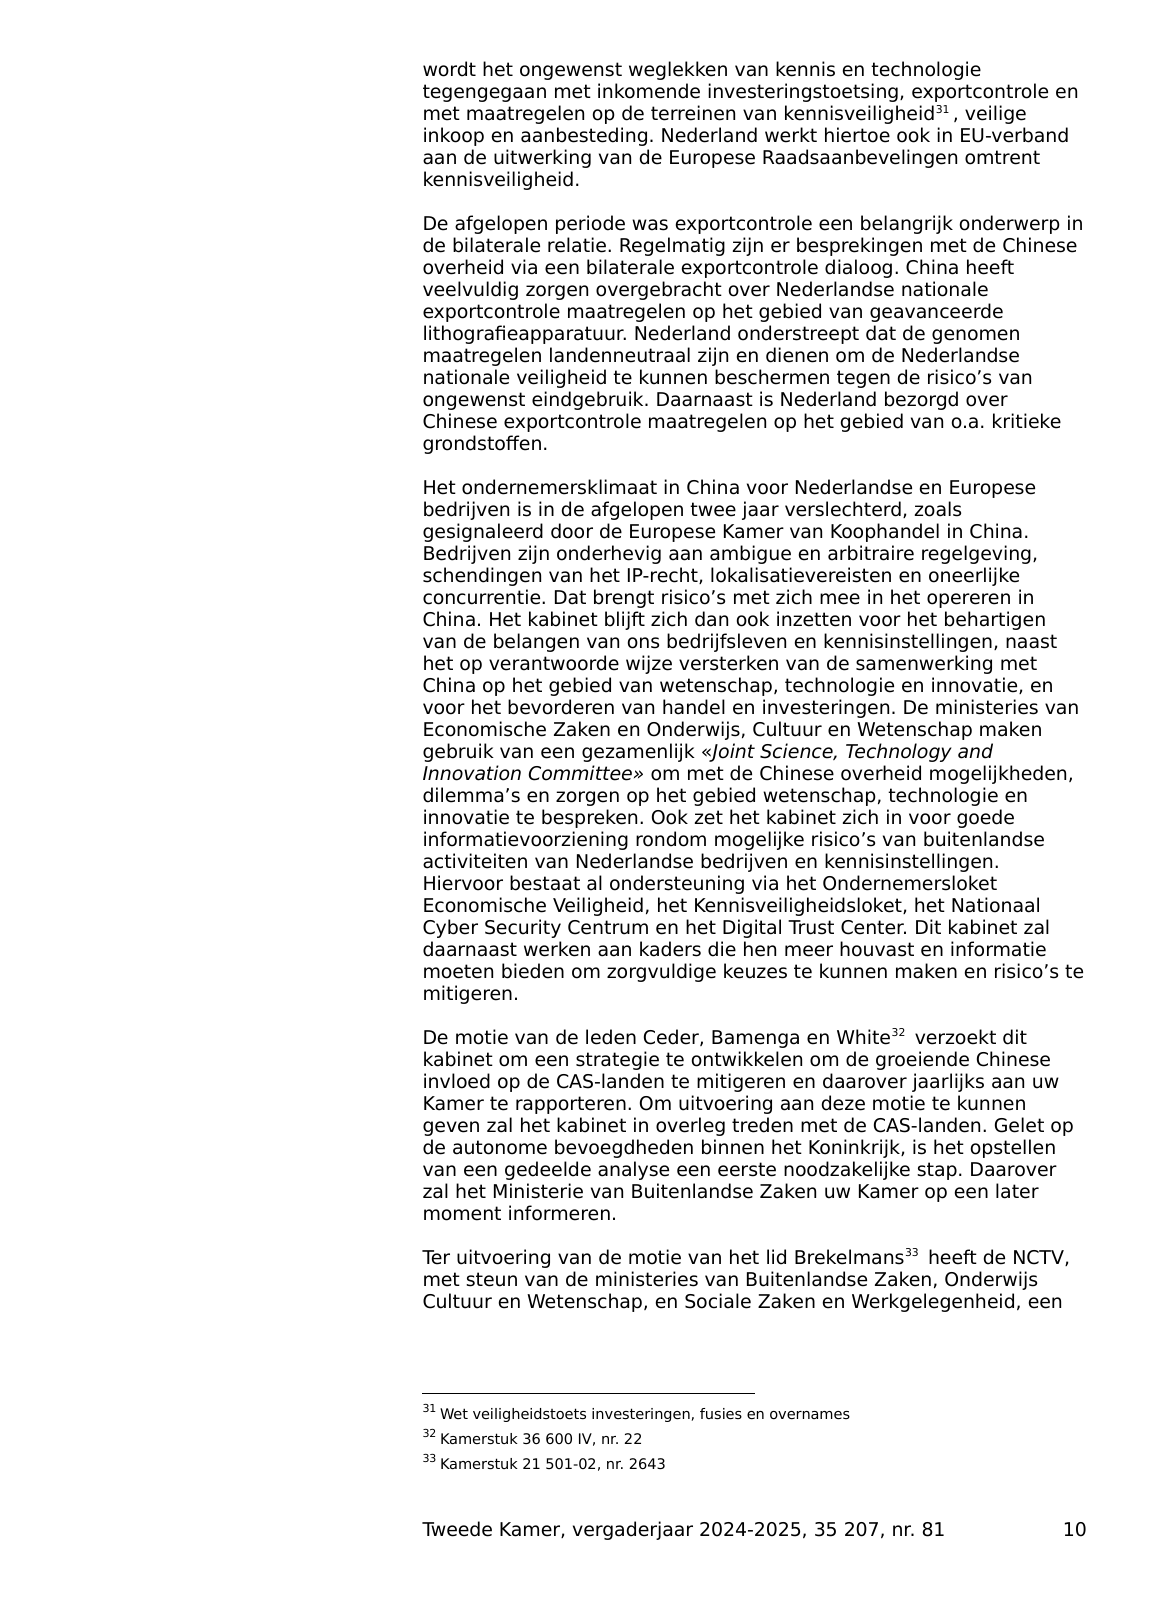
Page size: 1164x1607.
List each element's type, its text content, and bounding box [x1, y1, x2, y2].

text wordt het ongewenst weglekken van kennis en technologie tegengegaan met inkomende investeringstoetsing, exportcontrole en met maatregelen op de terreinen van kennisveiligheid, veilige inkoop en aanbesteding. Nederland werkt hiertoe ook in EU-verband aan de uitwerking van de Europese Raadsaanbevelingen omtrent kennisveiligheid. [422, 59, 1087, 191]
text Ter uitvoering van de motie van het lid Brekelmans heeft de NCTV, met steun van de ministeries van Buitenlandse Zaken, Onderwijs Cultuur en Wetenschap, en Sociale Zaken en Werkgelegenheid, een [422, 1247, 1087, 1313]
text Het ondernemersklimaat in China voor Nederlandse en Europese bedrijven is in de afgelopen twee jaar verslechterd, zoals gesignaleerd door de Europese Kamer van Koophandel in China. Bedrijven zijn onderhevig aan ambigue en arbitraire regelgeving, schendingen van het IP-recht, lokalisatievereisten en oneerlijke concurrentie. Dat brengt risico’s met zich mee in het opereren in China. Het kabinet blijft zich dan ook inzetten voor het behartigen van de belangen van ons bedrijfsleven en kennisinstellingen, naast het op verantwoorde wijze versterken van de samenwerking met China op het gebied van wetenschap, technologie en innovatie, en voor het bevorderen van handel en investeringen. De ministeries van Economische Zaken en Onderwijs, Cultuur en Wetenschap maken gebruik van een gezamenlijk «Joint Science, Technology and Innovation Committee» om met de Chinese overheid mogelijkheden, dilemma’s en zorgen op het gebied wetenschap, technologie en innovatie te bespreken. Ook zet het kabinet zich in voor goede informatievoorziening rondom mogelijke risico’s van buitenlandse activiteiten van Nederlandse bedrijven en kennisinstellingen. Hiervoor bestaat al ondersteuning via het Ondernemersloket Economische Veiligheid, het Kennisveiligheidsloket, het Nationaal Cyber Security Centrum en het Digital Trust Center. Dit kabinet zal daarnaast werken aan kaders die hen meer houvast en informatie moeten bieden om zorgvuldige keuzes te kunnen maken en risico’s te mitigeren. [422, 477, 1087, 1004]
text Kamerstuk 21 501-02, nr. 2643 [422, 1452, 1087, 1474]
text Kamerstuk 36 600 IV, nr. 22 [422, 1427, 1087, 1449]
text Wet veiligheidstoets investeringen, fusies en overnames [422, 1402, 1087, 1424]
text De afgelopen periode was exportcontrole een belangrijk onderwerp in de bilaterale relatie. Regelmatig zijn er besprekingen met de Chinese overheid via een bilaterale exportcontrole dialoog. China heeft veelvuldig zorgen overgebracht over Nederlandse nationale exportcontrole maatregelen op het gebied van geavanceerde lithografieapparatuur. Nederland onderstreept dat de genomen maatregelen landenneutraal zijn en dienen om de Nederlandse nationale veiligheid te kunnen beschermen tegen de risico’s van ongewenst eindgebruik. Daarnaast is Nederland bezorgd over Chinese exportcontrole maatregelen op het gebied van o.a. kritieke grondstoffen. [422, 213, 1087, 455]
text De motie van de leden Ceder, Bamenga en White verzoekt dit kabinet om een strategie te ontwikkelen om de groeiende Chinese invloed op de CAS-landen te mitigeren en daarover jaarlijks aan uw Kamer te rapporteren. Om uitvoering aan deze motie te kunnen geven zal het kabinet in overleg treden met de CAS-landen. Gelet op de autonome bevoegdheden binnen het Koninkrijk, is het opstellen van een gedeelde analyse een eerste noodzakelijke stap. Daarover zal het Ministerie van Buitenlandse Zaken uw Kamer op een later moment informeren. [422, 1027, 1087, 1224]
